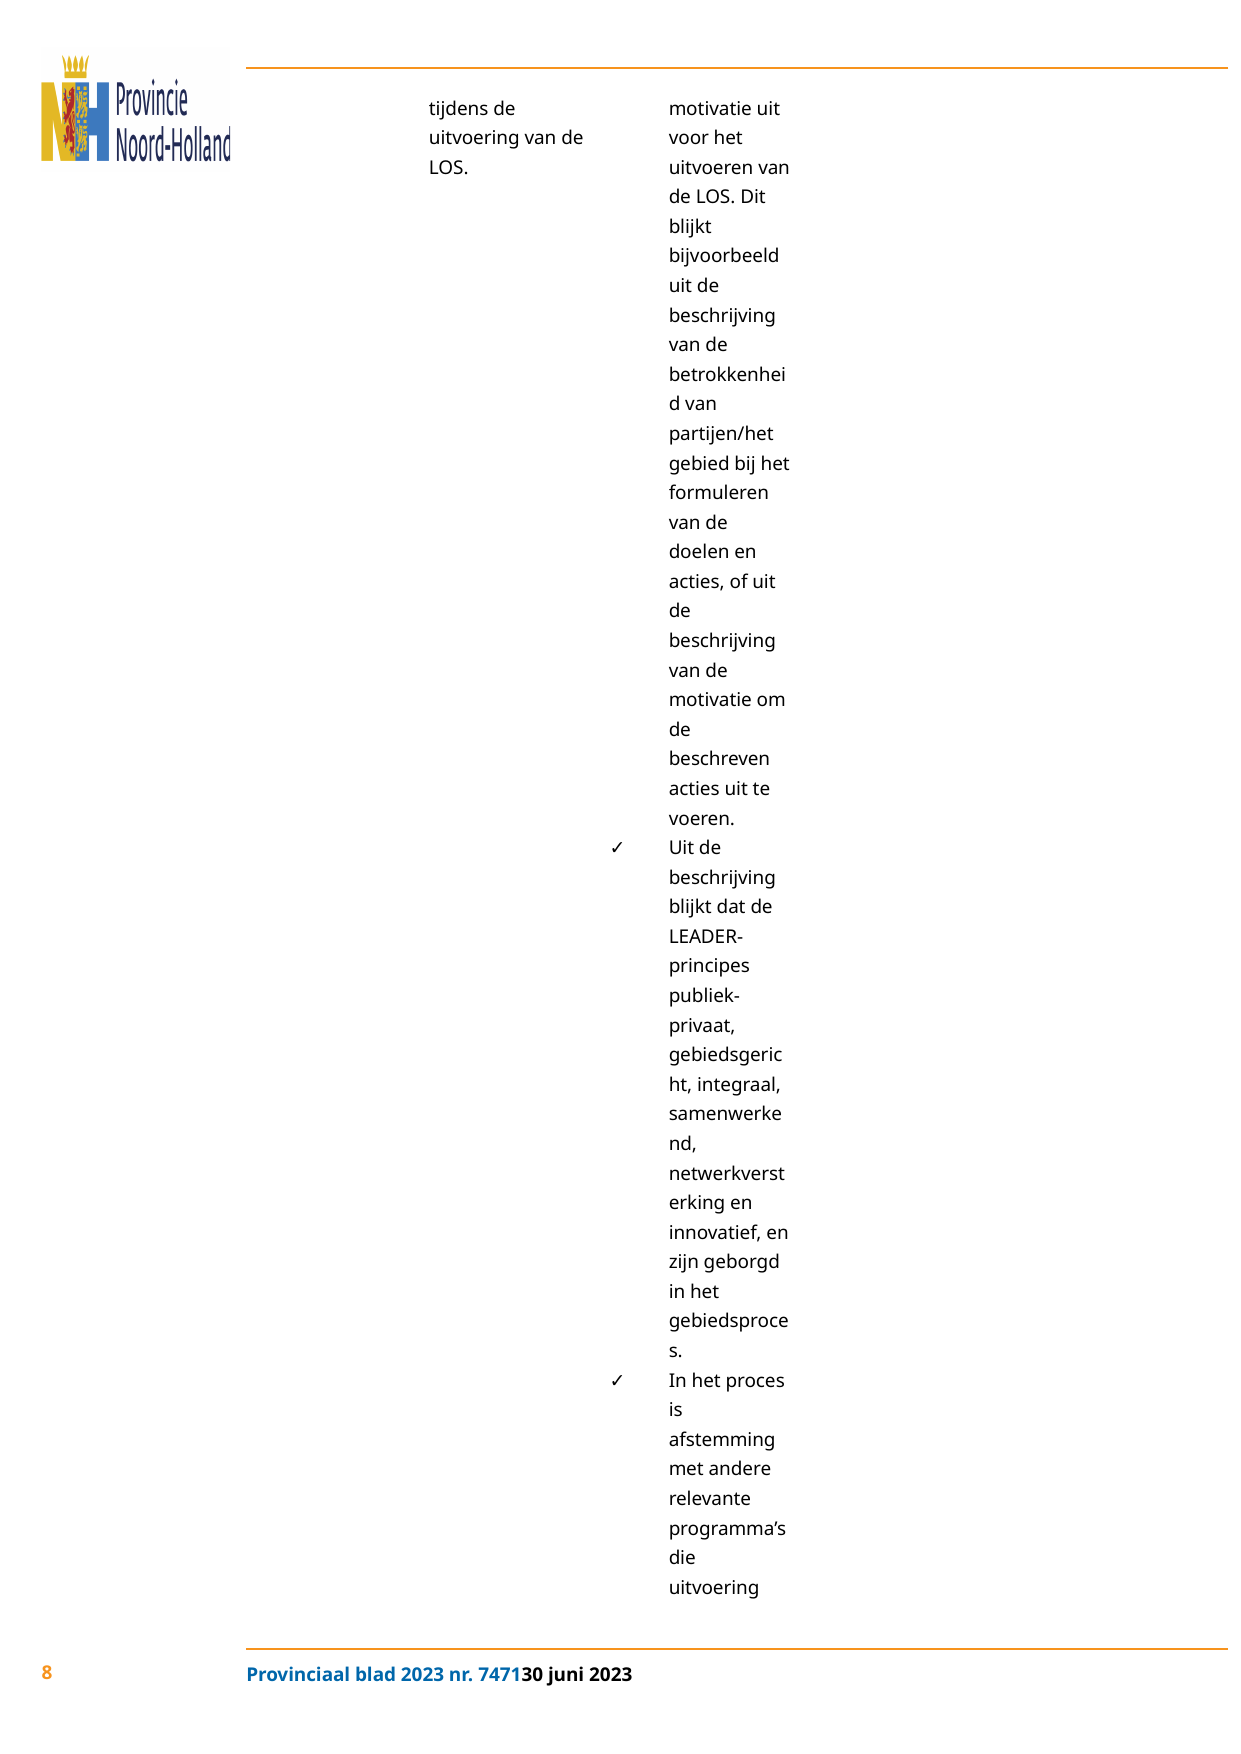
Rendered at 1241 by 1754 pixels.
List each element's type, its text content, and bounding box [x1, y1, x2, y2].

table_cell motivatie uit voor het uitvoeren van de LOS. Dit blijkt bijvoorbeeld uit de beschrijving van de betrokkenheid van partijen/het gebied bij het formuleren van de doelen en acties, of uit de beschrijving van de motivatie om de beschreven acties uit te voeren. Uit de beschrijving blijkt dat de LEADER-principes publiek-privaat, gebiedsgericht, integraal, samenwerkend, netwerkversterking en innovatief, en zijn geborgd in het gebiedsproces. In het proces is afstemming met andere relevante programma’s die uitvoering [609, 95, 790, 1600]
table_cell [248, 95, 429, 1600]
picture [41, 47, 231, 172]
table_cell tijdens de uitvoering van de LOS. [429, 95, 609, 1600]
table_cell [971, 95, 1152, 1600]
table_cell [790, 95, 971, 1600]
